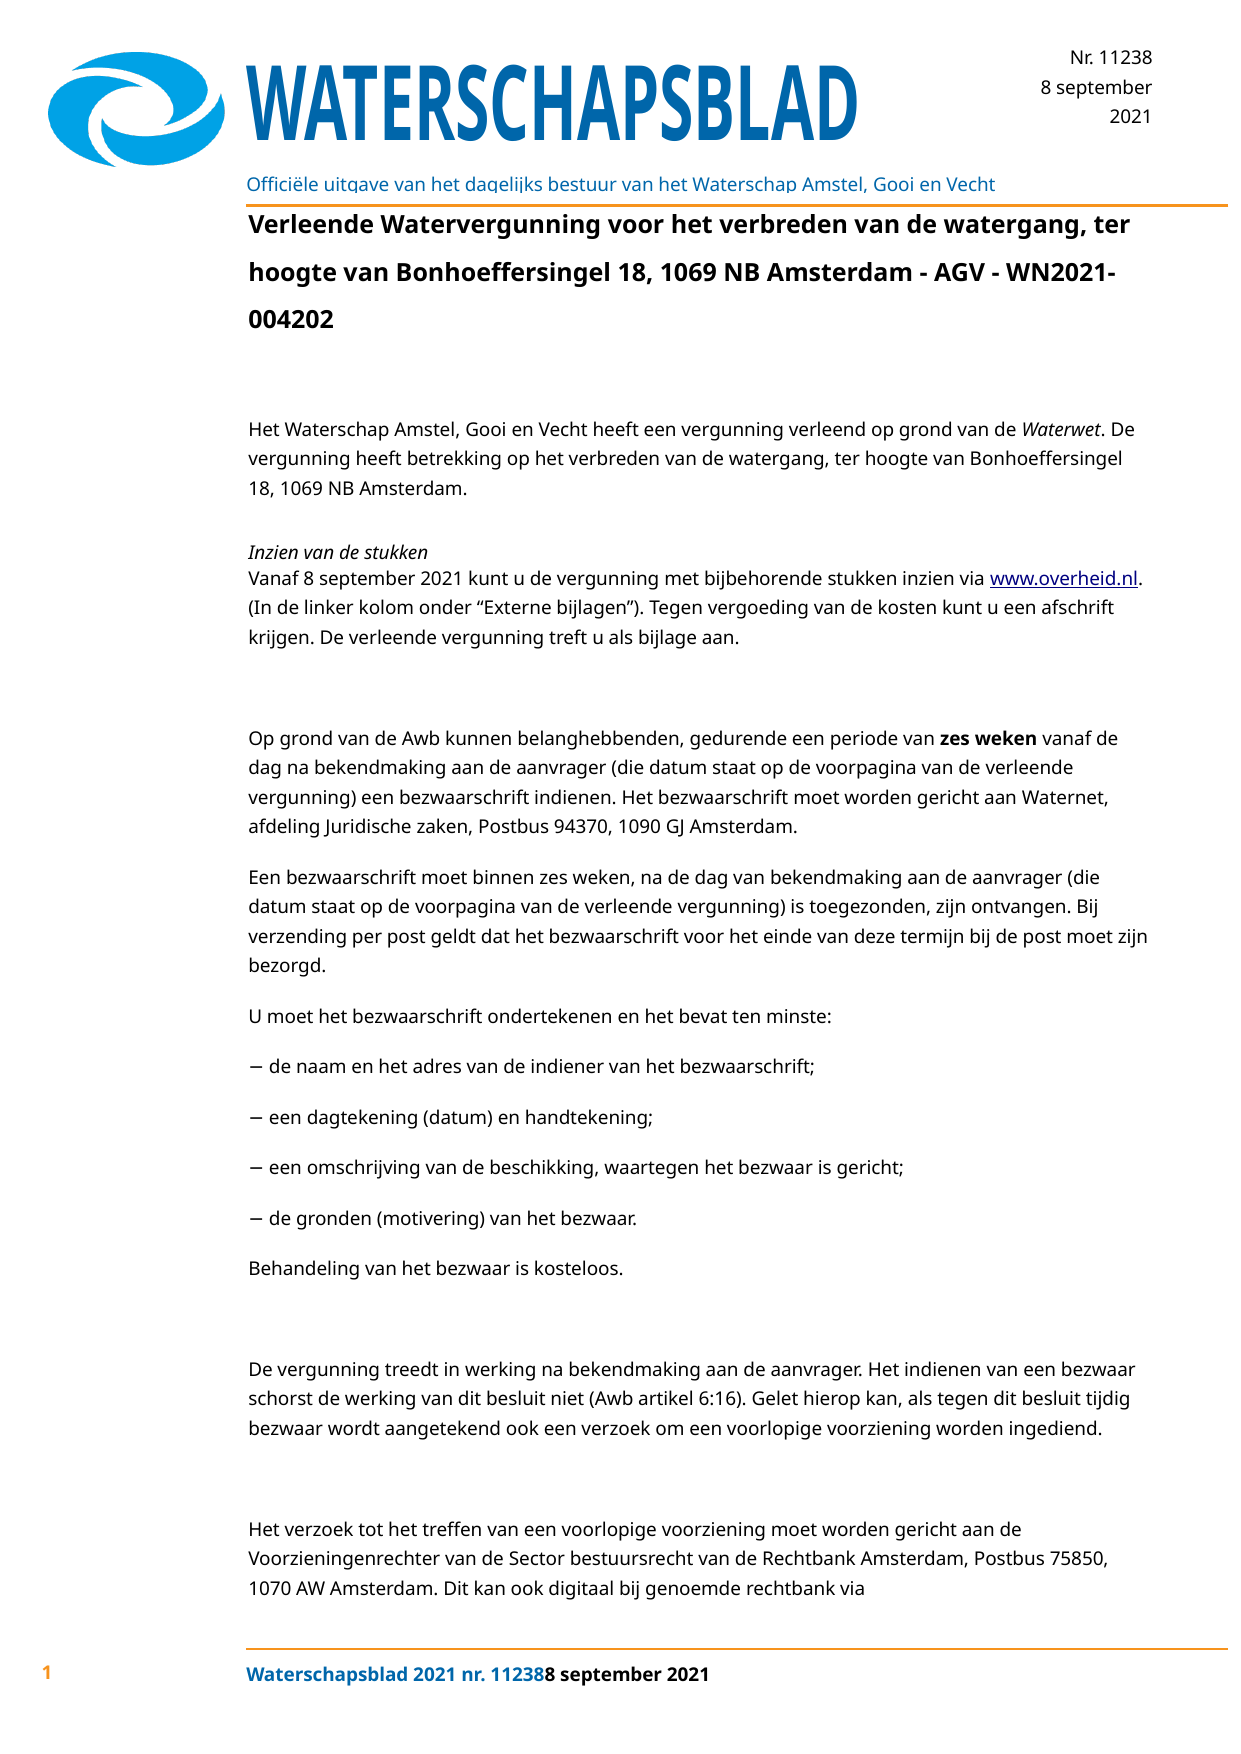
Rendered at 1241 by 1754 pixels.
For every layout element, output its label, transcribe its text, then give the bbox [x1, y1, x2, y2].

text Een bezwaarschrift moet binnen zes weken, na de dag van bekendmaking aan de aanvrager (die datum staat op de voorpagina van de verleende vergunning) is toegezonden, zijn ontvangen. Bij verzending per post geldt dat het bezwaarschrift voor het einde van deze termijn bij de post moet zijn bezorgd. [248, 864, 1152, 978]
text Het verzoek tot het treffen van een voorlopige voorziening moet worden gericht aan de Voorzieningenrechter van de Sector bestuursrecht van de Rechtbank Amsterdam, Postbus 75850, 1070 AW Amsterdam. Dit kan ook digitaal bij genoemde rechtbank via [248, 1516, 1152, 1601]
text − een dagtekening (datum) en handtekening; [248, 1104, 1152, 1130]
text − de gronden (motivering) van het bezwaar. [248, 1205, 1152, 1231]
text − de naam en het adres van de indiener van het bezwaarschrift; [248, 1053, 1152, 1079]
text Het Waterschap Amstel, Gooi en Vecht heeft een vergunning verleend op grond van de Waterwet. De vergunning heeft betrekking op het verbreden van de watergang, ter hoogte van Bonhoeffersingel 18, 1069 NB Amsterdam. [248, 416, 1152, 501]
text Verleende Watervergunning voor het verbreden van de watergang, ter hoogte van Bonhoeffersingel 18, 1069 NB Amsterdam - AGV - WN2021-004202 [248, 207, 1152, 336]
picture [41, 47, 231, 172]
text Inzien van de stukken [248, 539, 1152, 565]
text Vanaf 8 september 2021 kunt u de vergunning met bijbehorende stukken inzien via www.overheid.nl. (In de linker kolom onder “Externe bijlagen”). Tegen vergoeding van de kosten kunt u een afschrift krijgen. De verleende vergunning treft u als bijlage aan. [248, 565, 1152, 650]
text Behandeling van het bezwaar is kosteloos. [248, 1255, 1152, 1281]
text De vergunning treedt in werking na bekendmaking aan de aanvrager. Het indienen van een bezwaar schorst de werking van dit besluit niet (Awb artikel 6:16). Gelet hierop kan, als tegen dit besluit tijdig bezwaar wordt aangetekend ook een verzoek om een voorlopige voorziening worden ingediend. [248, 1356, 1152, 1441]
text U moet het bezwaarschrift ondertekenen en het bevat ten minste: [248, 1003, 1152, 1029]
text Op grond van de Awb kunnen belanghebbenden, gedurende een periode van zes weken vanaf de dag na bekendmaking aan de aanvrager (die datum staat op de voorpagina van de verleende vergunning) een bezwaarschrift indienen. Het bezwaarschrift moet worden gericht aan Waternet, afdeling Juridische zaken, Postbus 94370, 1090 GJ Amsterdam. [248, 725, 1152, 839]
text − een omschrijving van de beschikking, waartegen het bezwaar is gericht; [248, 1154, 1152, 1180]
